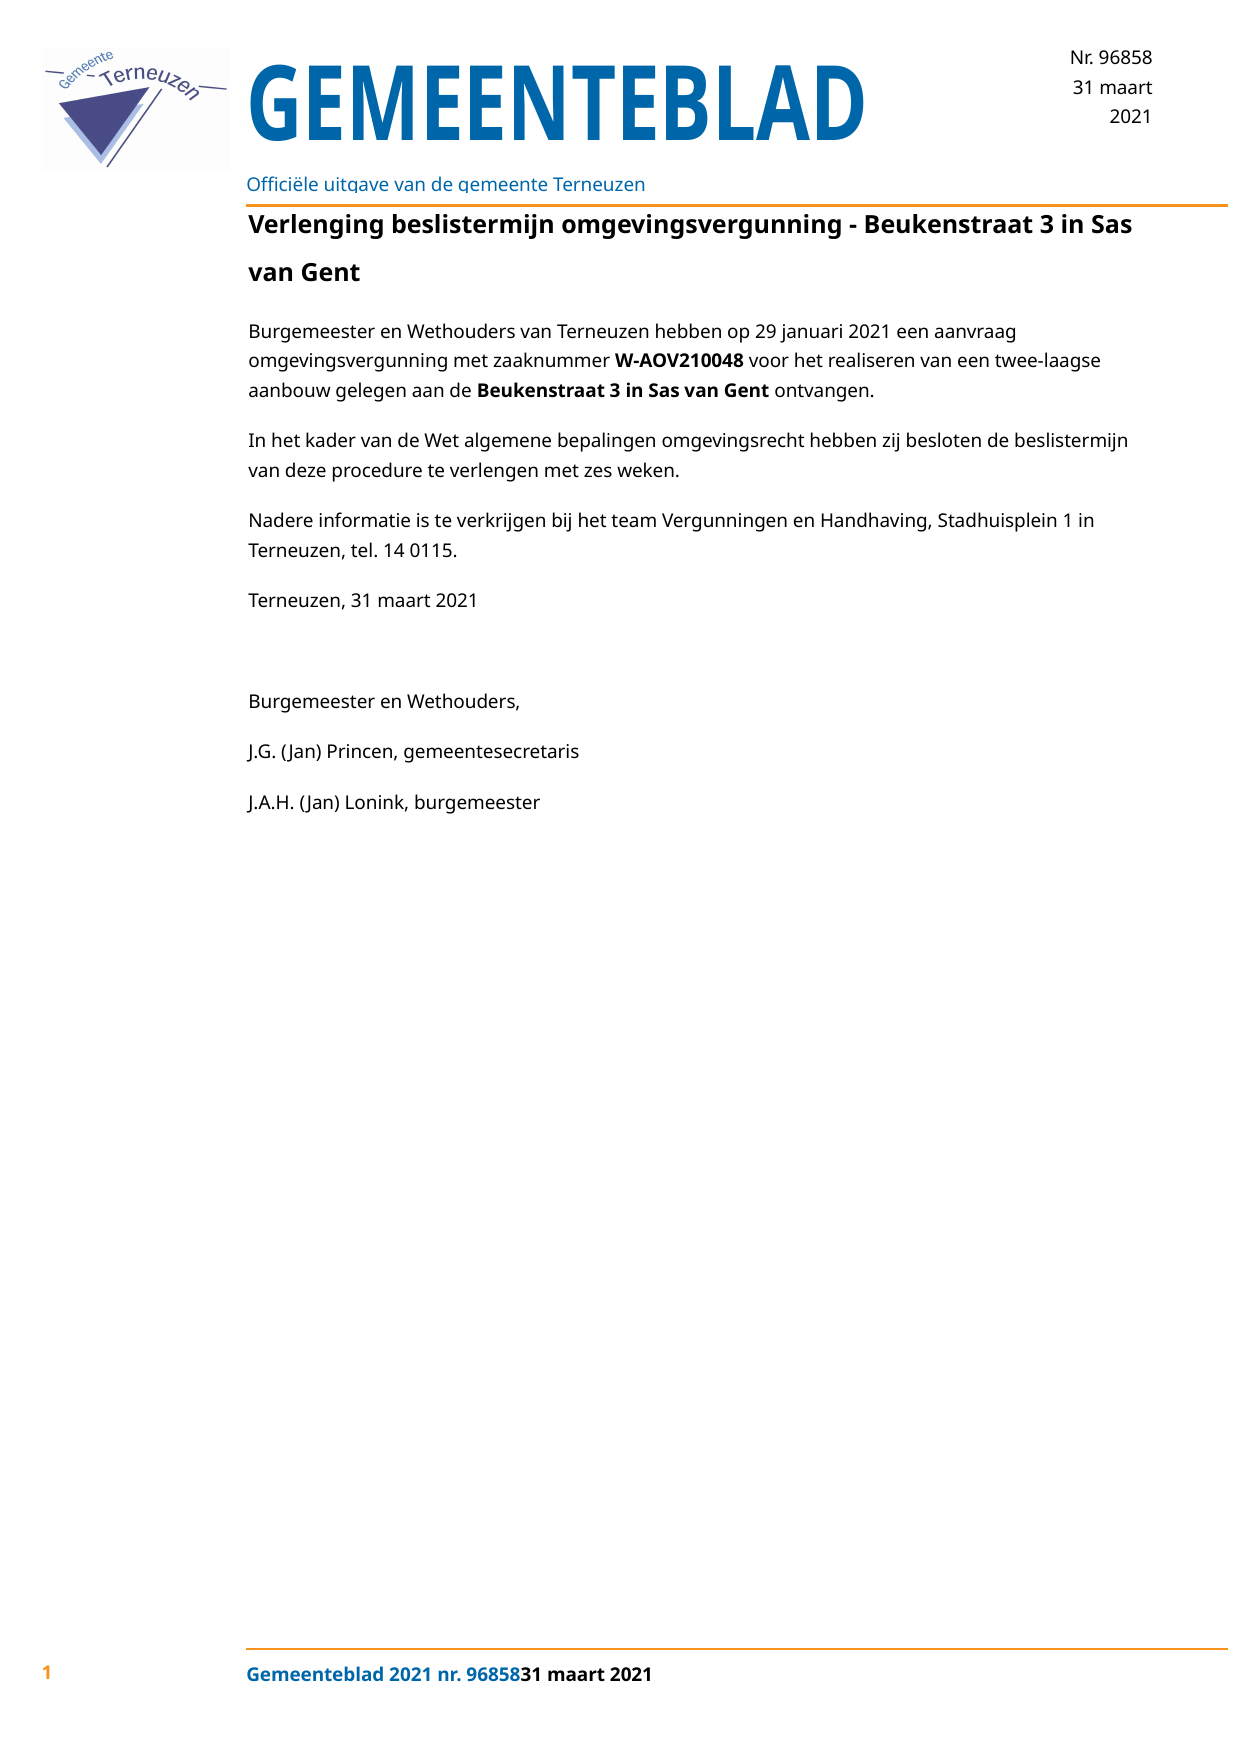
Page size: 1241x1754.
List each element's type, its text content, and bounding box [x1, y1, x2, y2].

text In het kader van de Wet algemene bepalingen omgevingsrecht hebben zij besloten de beslistermijn van deze procedure te verlengen met zes weken. [248, 427, 1152, 483]
text Burgemeester en Wethouders, [248, 688, 1152, 714]
picture [41, 47, 231, 172]
text Burgemeester en Wethouders van Terneuzen hebben op 29 januari 2021 een aanvraag omgevingsvergunning met zaaknummer W-AOV210048 voor het realiseren van een twee-laagse aanbouw gelegen aan de Beukenstraat 3 in Sas van Gent ontvangen. [248, 318, 1152, 403]
text Nadere informatie is te verkrijgen bij het team Vergunningen en Handhaving, Stadhuisplein 1 in Terneuzen, tel. 14 0115. [248, 507, 1152, 563]
text Terneuzen, 31 maart 2021 [248, 587, 1152, 613]
text J.A.H. (Jan) Lonink, burgemeester [248, 789, 1152, 815]
text Verlenging beslistermijn omgevingsvergunning - Beukenstraat 3 in Sas van Gent [248, 207, 1152, 288]
text J.G. (Jan) Princen, gemeentesecretaris [248, 739, 1152, 764]
